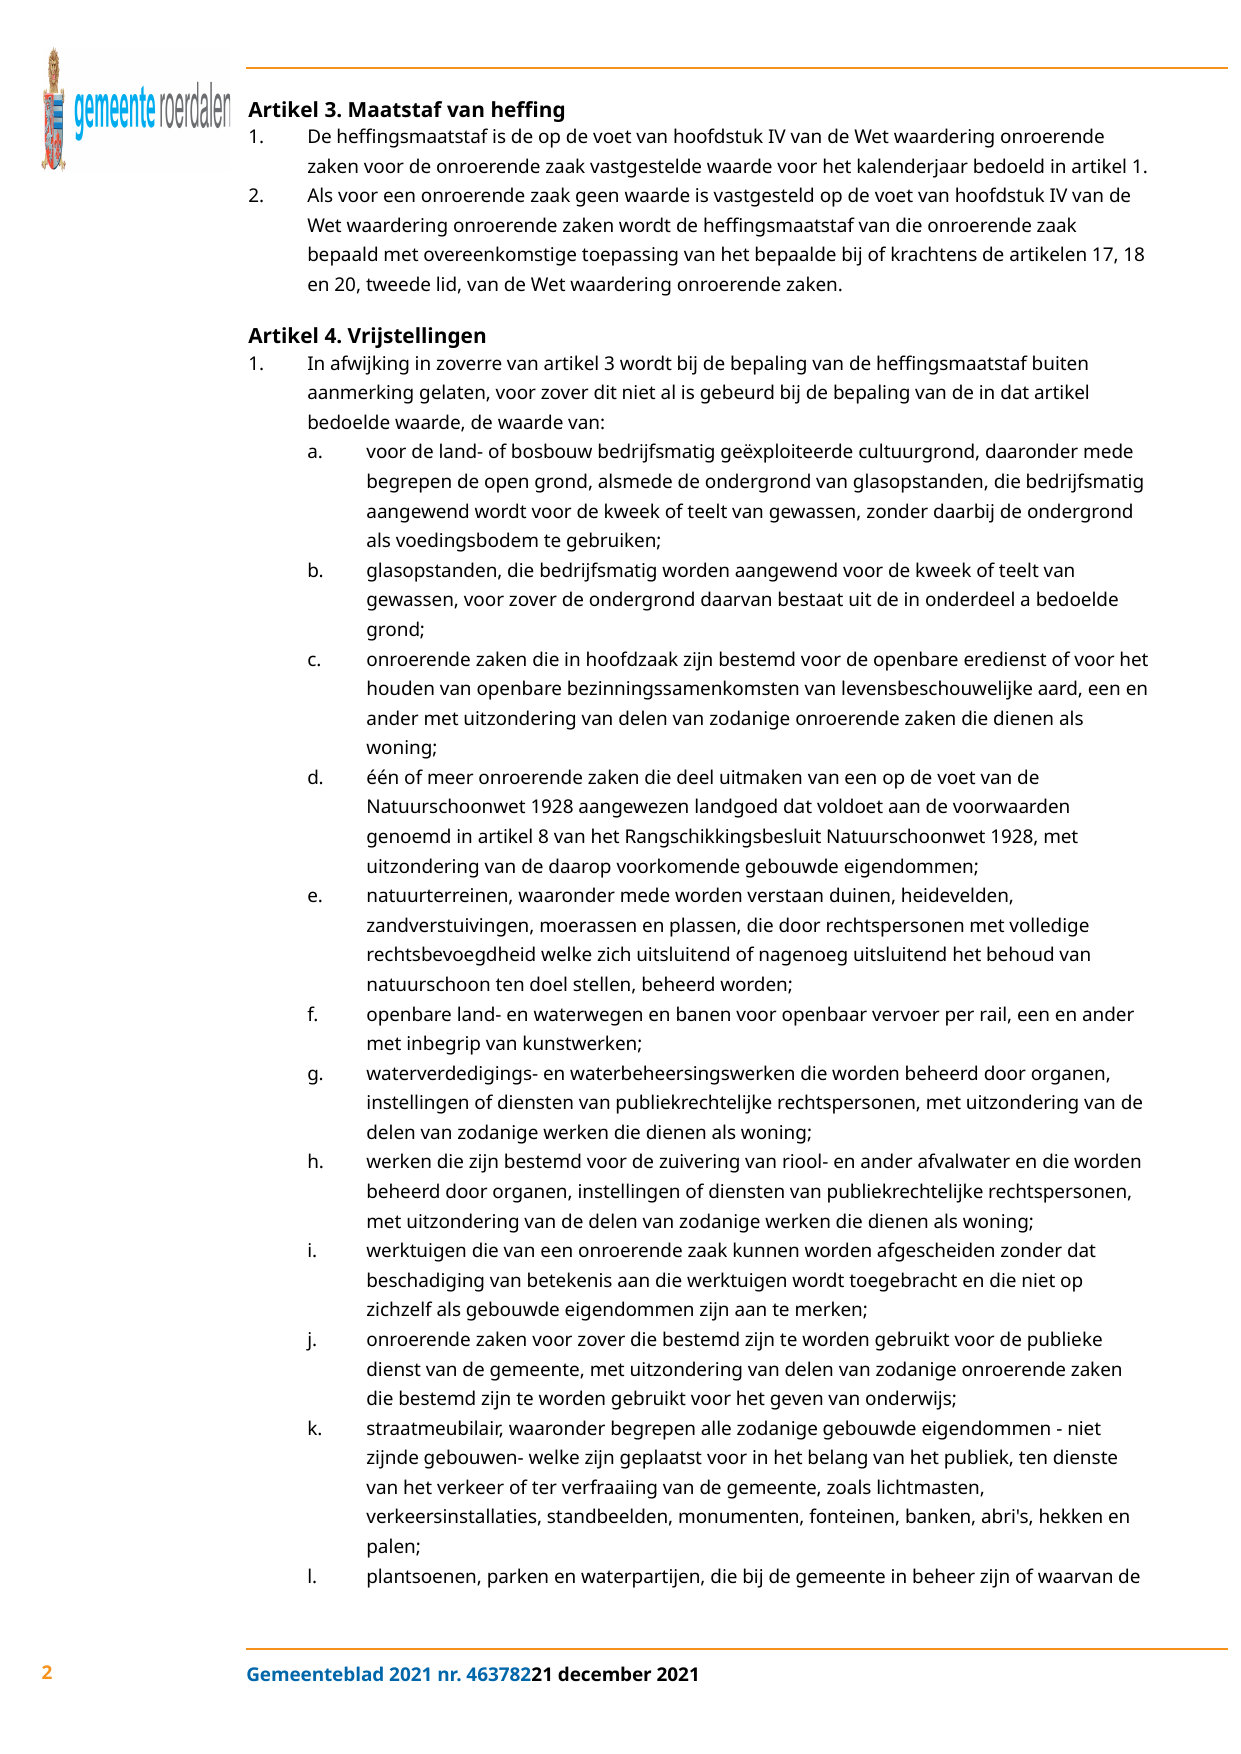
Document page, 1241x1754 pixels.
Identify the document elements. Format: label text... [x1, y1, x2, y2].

picture [41, 47, 231, 172]
list werken die zijn bestemd voor de zuivering van riool- en ander afvalwater en die worden beheerd door organen, instellingen of diensten van publiekrechtelijke rechtspersonen, met uitzondering van de delen van zodanige werken die dienen als woning; [307, 1149, 1152, 1234]
list onroerende zaken voor zover die bestemd zijn te worden gebruikt voor de publieke dienst van de gemeente, met uitzondering van delen van zodanige onroerende zaken die bestemd zijn te worden gebruikt voor het geven van onderwijs; [307, 1326, 1152, 1411]
list onroerende zaken die in hoofdzaak zijn bestemd voor de openbare eredienst of voor het houden van openbare bezinningssamenkomsten van levensbeschouwelijke aard, een en ander met uitzondering van delen van zodanige onroerende zaken die dienen als woning; [307, 646, 1152, 760]
list één of meer onroerende zaken die deel uitmaken van een op de voet van de Natuurschoonwet 1928 aangewezen landgoed dat voldoet aan de voorwaarden genoemd in artikel 8 van het Rangschikkingsbesluit Natuurschoonwet 1928, met uitzondering van de daarop voorkomende gebouwde eigendommen; [307, 764, 1152, 879]
list plantsoenen, parken en waterpartijen, die bij de gemeente in beheer zijn of waarvan de [307, 1563, 1152, 1589]
list In afwijking in zoverre van artikel 3 wordt bij de bepaling van de heffingsmaatstaf buiten aanmerking gelaten, voor zover dit niet al is gebeurd bij de bepaling van de in dat artikel bedoelde waarde, de waarde van: [248, 350, 1152, 435]
text Artikel 3. Maatstaf van heffing [248, 95, 1152, 123]
list straatmeubilair, waaronder begrepen alle zodanige gebouwde eigendommen - niet zijnde gebouwen- welke zijn geplaatst voor in het belang van het publiek, ten dienste van het verkeer of ter verfraaiing van de gemeente, zoals lichtmasten, verkeersinstallaties, standbeelden, monumenten, fonteinen, banken, abri's, hekken en palen; [307, 1415, 1152, 1559]
list waterverdedigings- en waterbeheersingswerken die worden beheerd door organen, instellingen of diensten van publiekrechtelijke rechtspersonen, met uitzondering van de delen van zodanige werken die dienen als woning; [307, 1060, 1152, 1145]
list werktuigen die van een onroerende zaak kunnen worden afgescheiden zonder dat beschadiging van betekenis aan die werktuigen wordt toegebracht en die niet op zichzelf als gebouwde eigendommen zijn aan te merken; [307, 1237, 1152, 1322]
list voor de land- of bosbouw bedrijfsmatig geëxploiteerde cultuurgrond, daaronder mede begrepen de open grond, alsmede de ondergrond van glasopstanden, die bedrijfsmatig aangewend wordt voor de kweek of teelt van gewassen, zonder daarbij de ondergrond als voedingsbodem te gebruiken; [307, 439, 1152, 553]
list natuurterreinen, waaronder mede worden verstaan duinen, heidevelden, zandverstuivingen, moerassen en plassen, die door rechtspersonen met volledige rechtsbevoegdheid welke zich uitsluitend of nagenoeg uitsluitend het behoud van natuurschoon ten doel stellen, beheerd worden; [307, 882, 1152, 997]
list De heffingsmaatstaf is de op de voet van hoofdstuk IV van de Wet waardering onroerende zaken voor de onroerende zaak vastgestelde waarde voor het kalenderjaar bedoeld in artikel 1. [248, 123, 1152, 178]
text Artikel 4. Vrijstellingen [248, 322, 1152, 350]
list Als voor een onroerende zaak geen waarde is vastgesteld op de voet van hoofdstuk IV van de Wet waardering onroerende zaken wordt de heffingsmaatstaf van die onroerende zaak bepaald met overeenkomstige toepassing van het bepaalde bij of krachtens de artikelen 17, 18 en 20, tweede lid, van de Wet waardering onroerende zaken. [248, 182, 1152, 297]
list openbare land- en waterwegen en banen voor openbaar vervoer per rail, een en ander met inbegrip van kunstwerken; [307, 1001, 1152, 1056]
list glasopstanden, die bedrijfsmatig worden aangewend voor de kweek of teelt van gewassen, voor zover de ondergrond daarvan bestaat uit de in onderdeel a bedoelde grond; [307, 557, 1152, 642]
